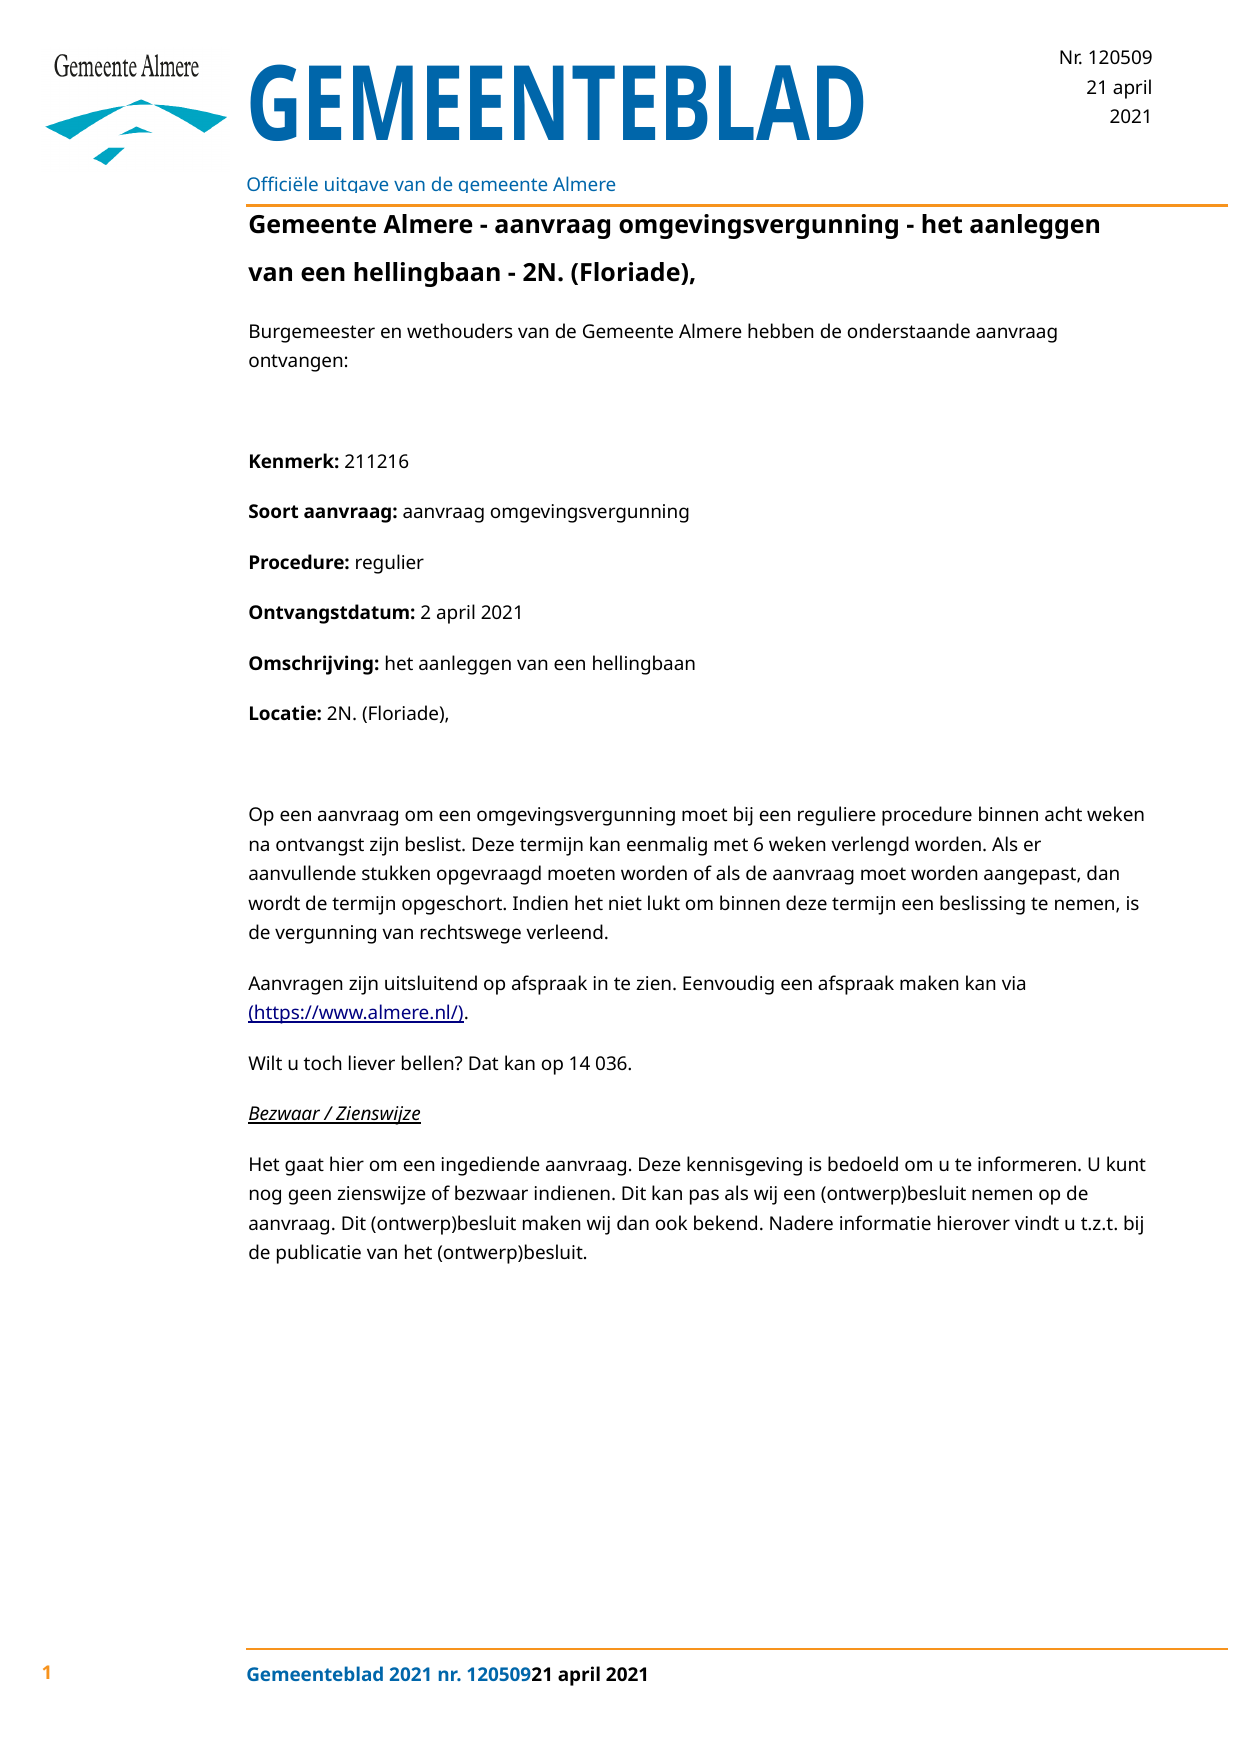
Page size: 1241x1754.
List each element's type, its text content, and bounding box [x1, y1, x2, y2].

text Aanvragen zijn uitsluitend op afspraak in te zien. Eenvoudig een afspraak maken kan via (https://www.almere.nl/). [248, 970, 1152, 1025]
text Bezwaar / Zienswijze [248, 1100, 1152, 1126]
text Procedure: regulier [248, 549, 1152, 575]
text Ontvangstdatum: 2 april 2021 [248, 599, 1152, 625]
text Omschrijving: het aanleggen van een hellingbaan [248, 650, 1152, 676]
picture [41, 47, 231, 172]
text Het gaat hier om een ingediende aanvraag. Deze kennisgeving is bedoeld om u te informeren. U kunt nog geen zienswijze of bezwaar indienen. Dit kan pas als wij een (ontwerp)besluit nemen op de aanvraag. Dit (ontwerp)besluit maken wij dan ook bekend. Nadere informatie hierover vindt u t.z.t. bij de publicatie van het (ontwerp)besluit. [248, 1151, 1152, 1265]
text Locatie: 2N. (Floriade), [248, 700, 1152, 726]
text Kenmerk: 211216 [248, 448, 1152, 474]
text Gemeente Almere - aanvraag omgevingsvergunning - het aanleggen van een hellingbaan - 2N. (Floriade), [248, 207, 1152, 288]
text Soort aanvraag: aanvraag omgevingsvergunning [248, 499, 1152, 524]
text Op een aanvraag om een omgevingsvergunning moet bij een reguliere procedure binnen acht weken na ontvangst zijn beslist. Deze termijn kan eenmalig met 6 weken verlengd worden. Als er aanvullende stukken opgevraagd moeten worden of als de aanvraag moet worden aangepast, dan wordt de termijn opgeschort. Indien het niet lukt om binnen deze termijn een beslissing te nemen, is de vergunning van rechtswege verleend. [248, 801, 1152, 945]
text Wilt u toch liever bellen? Dat kan op 14 036. [248, 1050, 1152, 1076]
text Burgemeester en wethouders van de Gemeente Almere hebben de onderstaande aanvraag ontvangen: [248, 318, 1152, 373]
